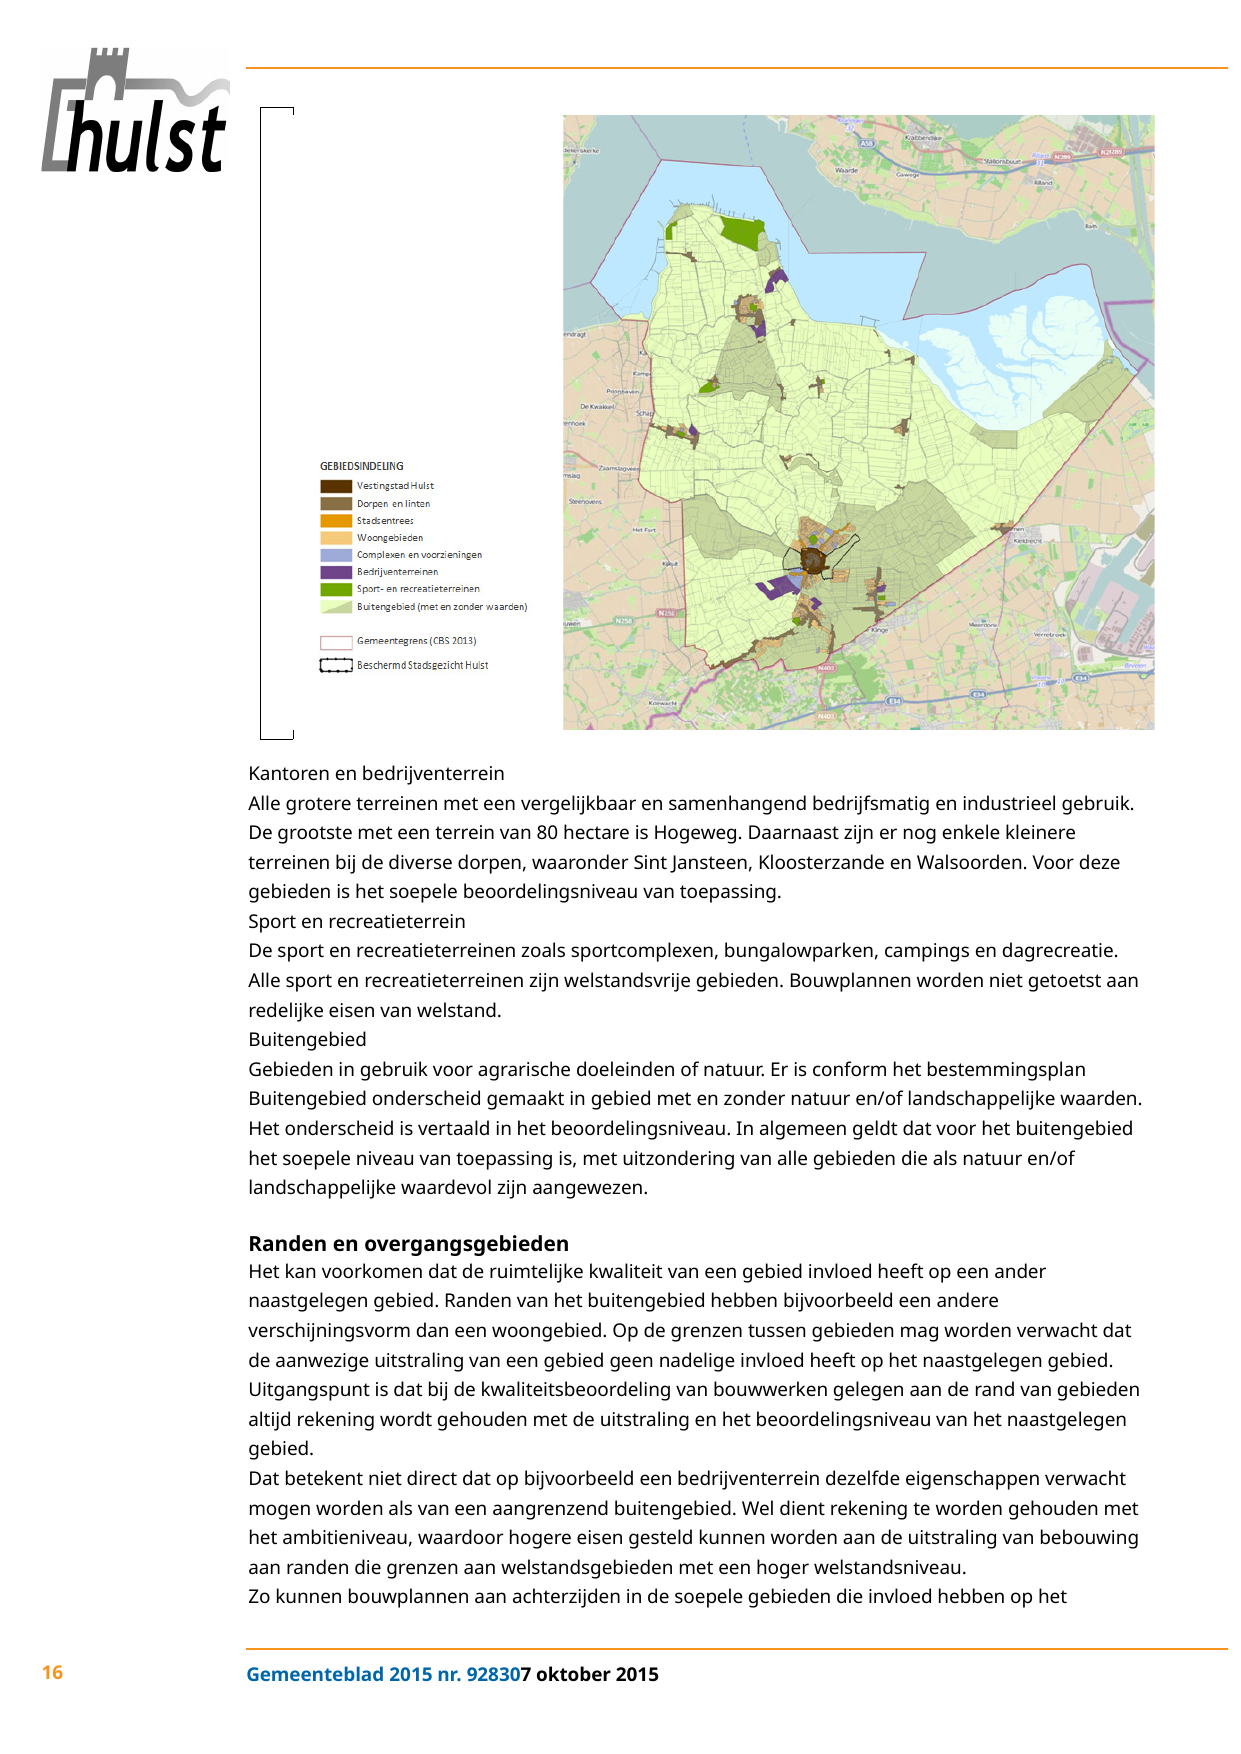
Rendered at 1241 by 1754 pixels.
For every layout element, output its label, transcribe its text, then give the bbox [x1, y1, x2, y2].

picture [268, 115, 1155, 730]
picture [41, 47, 231, 172]
text Kantoren en bedrijventerrein [248, 760, 1152, 786]
text Gebieden in gebruik voor agrarische doeleinden of natuur. Er is conform het bestemmingsplan Buitengebied onderscheid gemaakt in gebied met en zonder natuur en/of landschappelijke waarden. Het onderscheid is vertaald in het beoordelingsniveau. In algemeen geldt dat voor het buitengebied het soepele niveau van toepassing is, met uitzondering van alle gebieden die als natuur en/of landschappelijke waardevol zijn aangewezen. [248, 1056, 1152, 1200]
text Sport en recreatieterrein [248, 908, 1152, 934]
text Randen en overgangsgebieden [248, 1229, 1152, 1258]
text Het kan voorkomen dat de ruimtelijke kwaliteit van een gebied invloed heeft op een ander naastgelegen gebied. Randen van het buitengebied hebben bijvoorbeeld een andere verschijningsvorm dan een woongebied. Op de grenzen tussen gebieden mag worden verwacht dat de aanwezige uitstraling van een gebied geen nadelige invloed heeft op het naastgelegen gebied. [248, 1258, 1152, 1372]
text Uitgangspunt is dat bij de kwaliteitsbeoordeling van bouwwerken gelegen aan de rand van gebieden altijd rekening wordt gehouden met de uitstraling en het beoordelingsniveau van het naastgelegen gebied. [248, 1376, 1152, 1461]
text Buitengebied [248, 1026, 1152, 1052]
text Zo kunnen bouwplannen aan achterzijden in de soepele gebieden die invloed hebben op het [248, 1583, 1152, 1609]
text Alle grotere terreinen met een vergelijkbaar en samenhangend bedrijfsmatig en industrieel gebruik. De grootste met een terrein van 80 hectare is Hogeweg. Daarnaast zijn er nog enkele kleinere terreinen bij de diverse dorpen, waaronder Sint Jansteen, Kloosterzande en Walsoorden. Voor deze gebieden is het soepele beoordelingsniveau van toepassing. [248, 790, 1152, 904]
text Dat betekent niet direct dat op bijvoorbeeld een bedrijventerrein dezelfde eigenschappen verwacht mogen worden als van een aangrenzend buitengebied. Wel dient rekening te worden gehouden met het ambitieniveau, waardoor hogere eisen gesteld kunnen worden aan de uitstraling van bebouwing aan randen die grenzen aan welstandsgebieden met een hoger welstandsniveau. [248, 1465, 1152, 1579]
text De sport en recreatieterreinen zoals sportcomplexen, bungalowparken, campings en dagrecreatie. Alle sport en recreatieterreinen zijn welstandsvrije gebieden. Bouwplannen worden niet getoetst aan redelijke eisen van welstand. [248, 938, 1152, 1022]
